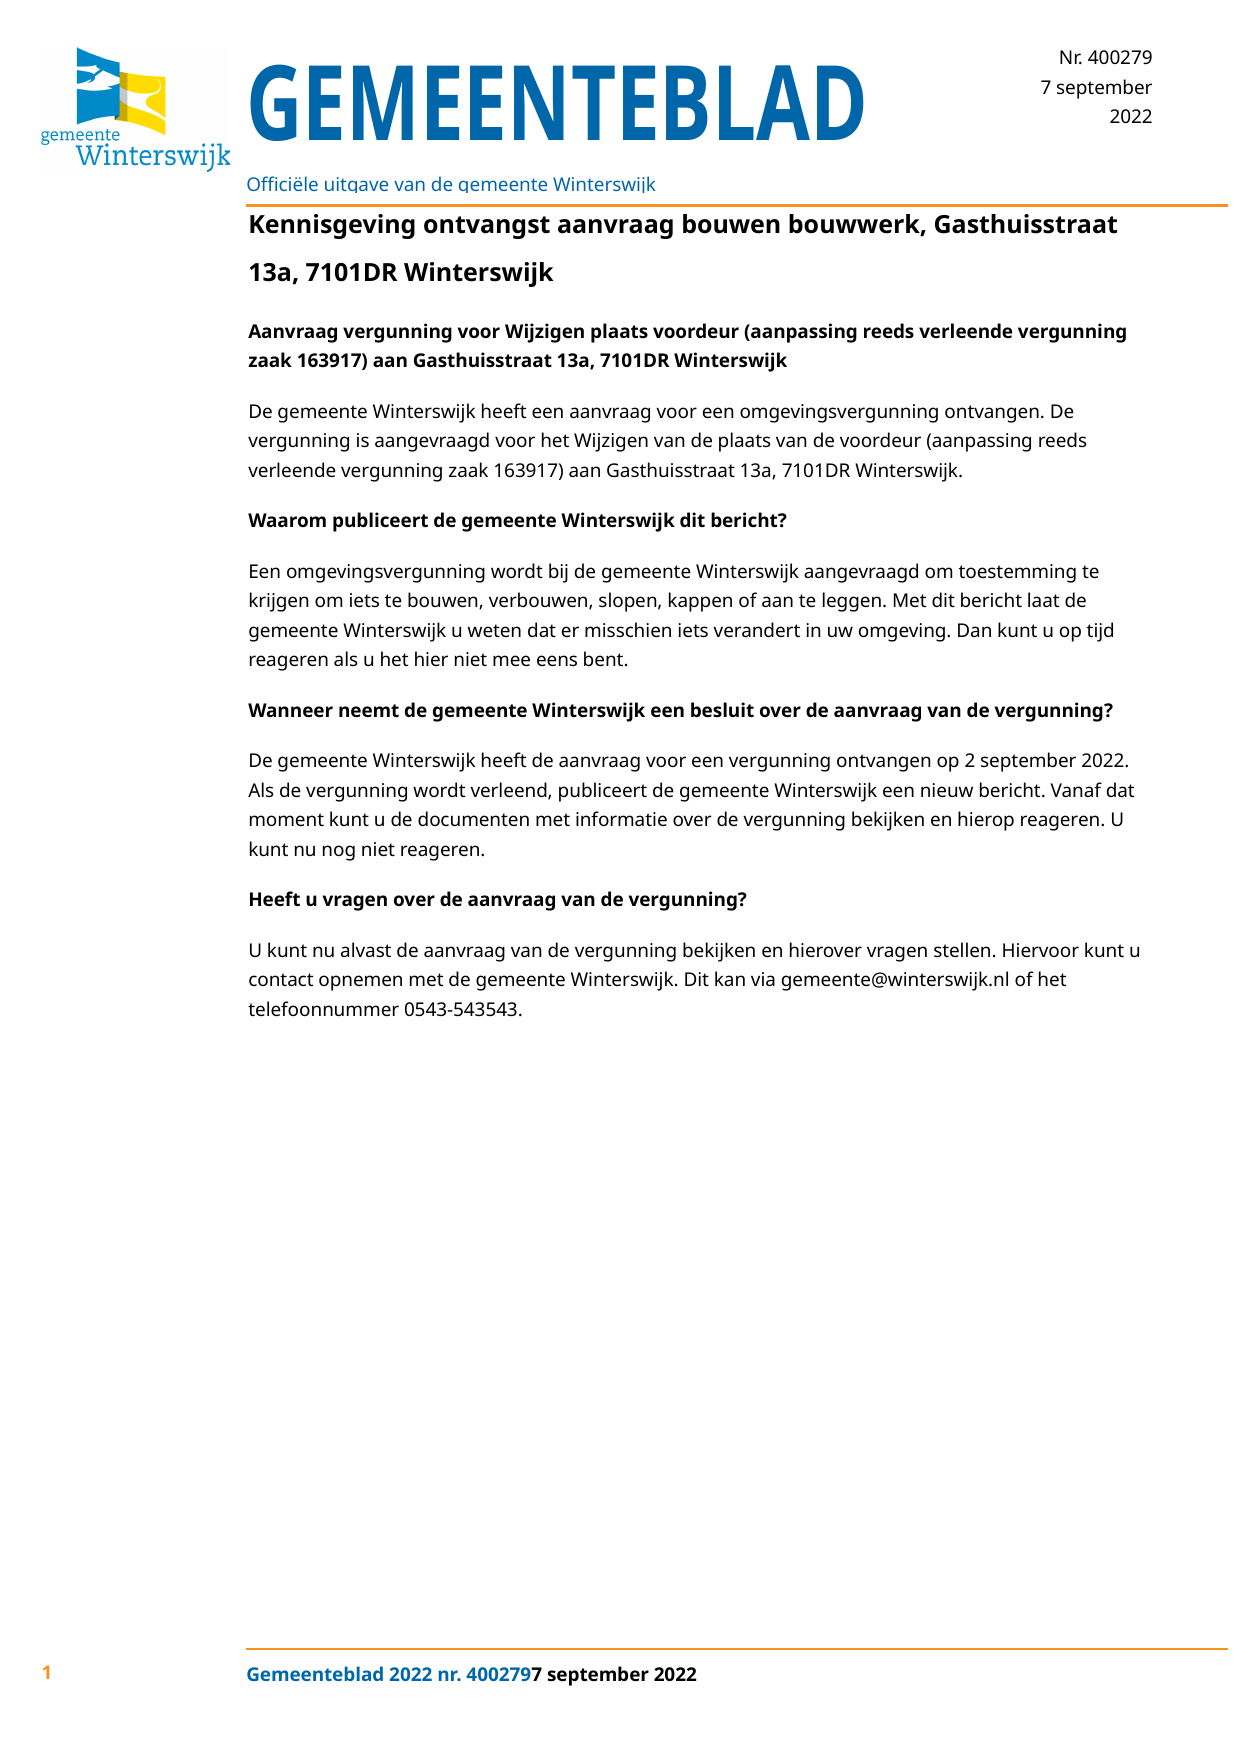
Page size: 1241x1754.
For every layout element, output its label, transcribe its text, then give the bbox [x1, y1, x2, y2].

text Wanneer neemt de gemeente Winterswijk een besluit over de aanvraag van de vergunning? [248, 697, 1152, 723]
text De gemeente Winterswijk heeft een aanvraag voor een omgevingsvergunning ontvangen. De vergunning is aangevraagd voor het Wijzigen van de plaats van de voordeur (aanpassing reeds verleende vergunning zaak 163917) aan Gasthuisstraat 13a, 7101DR Winterswijk. [248, 398, 1152, 483]
text Kennisgeving ontvangst aanvraag bouwen bouwwerk, Gasthuisstraat 13a, 7101DR Winterswijk [248, 207, 1152, 288]
picture [225, 153, 231, 162]
text Aanvraag vergunning voor Wijzigen plaats voordeur (aanpassing reeds verleende vergunning zaak 163917) aan Gasthuisstraat 13a, 7101DR Winterswijk [248, 318, 1152, 373]
text Een omgevingsvergunning wordt bij de gemeente Winterswijk aangevraagd om toestemming te krijgen om iets te bouwen, verbouwen, slopen, kappen of aan te leggen. Met dit bericht laat de gemeente Winterswijk u weten dat er misschien iets verandert in uw omgeving. Dan kunt u op tijd reageren als u het hier niet mee eens bent. [248, 558, 1152, 672]
text U kunt nu alvast de aanvraag van de vergunning bekijken en hierover vragen stellen. Hiervoor kunt u contact opnemen met de gemeente Winterswijk. Dit kan via gemeente@winterswijk.nl of het telefoonnummer 0543-543543. [248, 937, 1152, 1022]
text Waarom publiceert de gemeente Winterswijk dit bericht? [248, 507, 1152, 533]
picture [41, 47, 231, 172]
text De gemeente Winterswijk heeft de aanvraag voor een vergunning ontvangen op 2 september 2022. Als de vergunning wordt verleend, publiceert de gemeente Winterswijk een nieuw bericht. Vanaf dat moment kunt u de documenten met informatie over de vergunning bekijken en hierop reageren. U kunt nu nog niet reageren. [248, 747, 1152, 862]
text Heeft u vragen over de aanvraag van de vergunning? [248, 887, 1152, 912]
